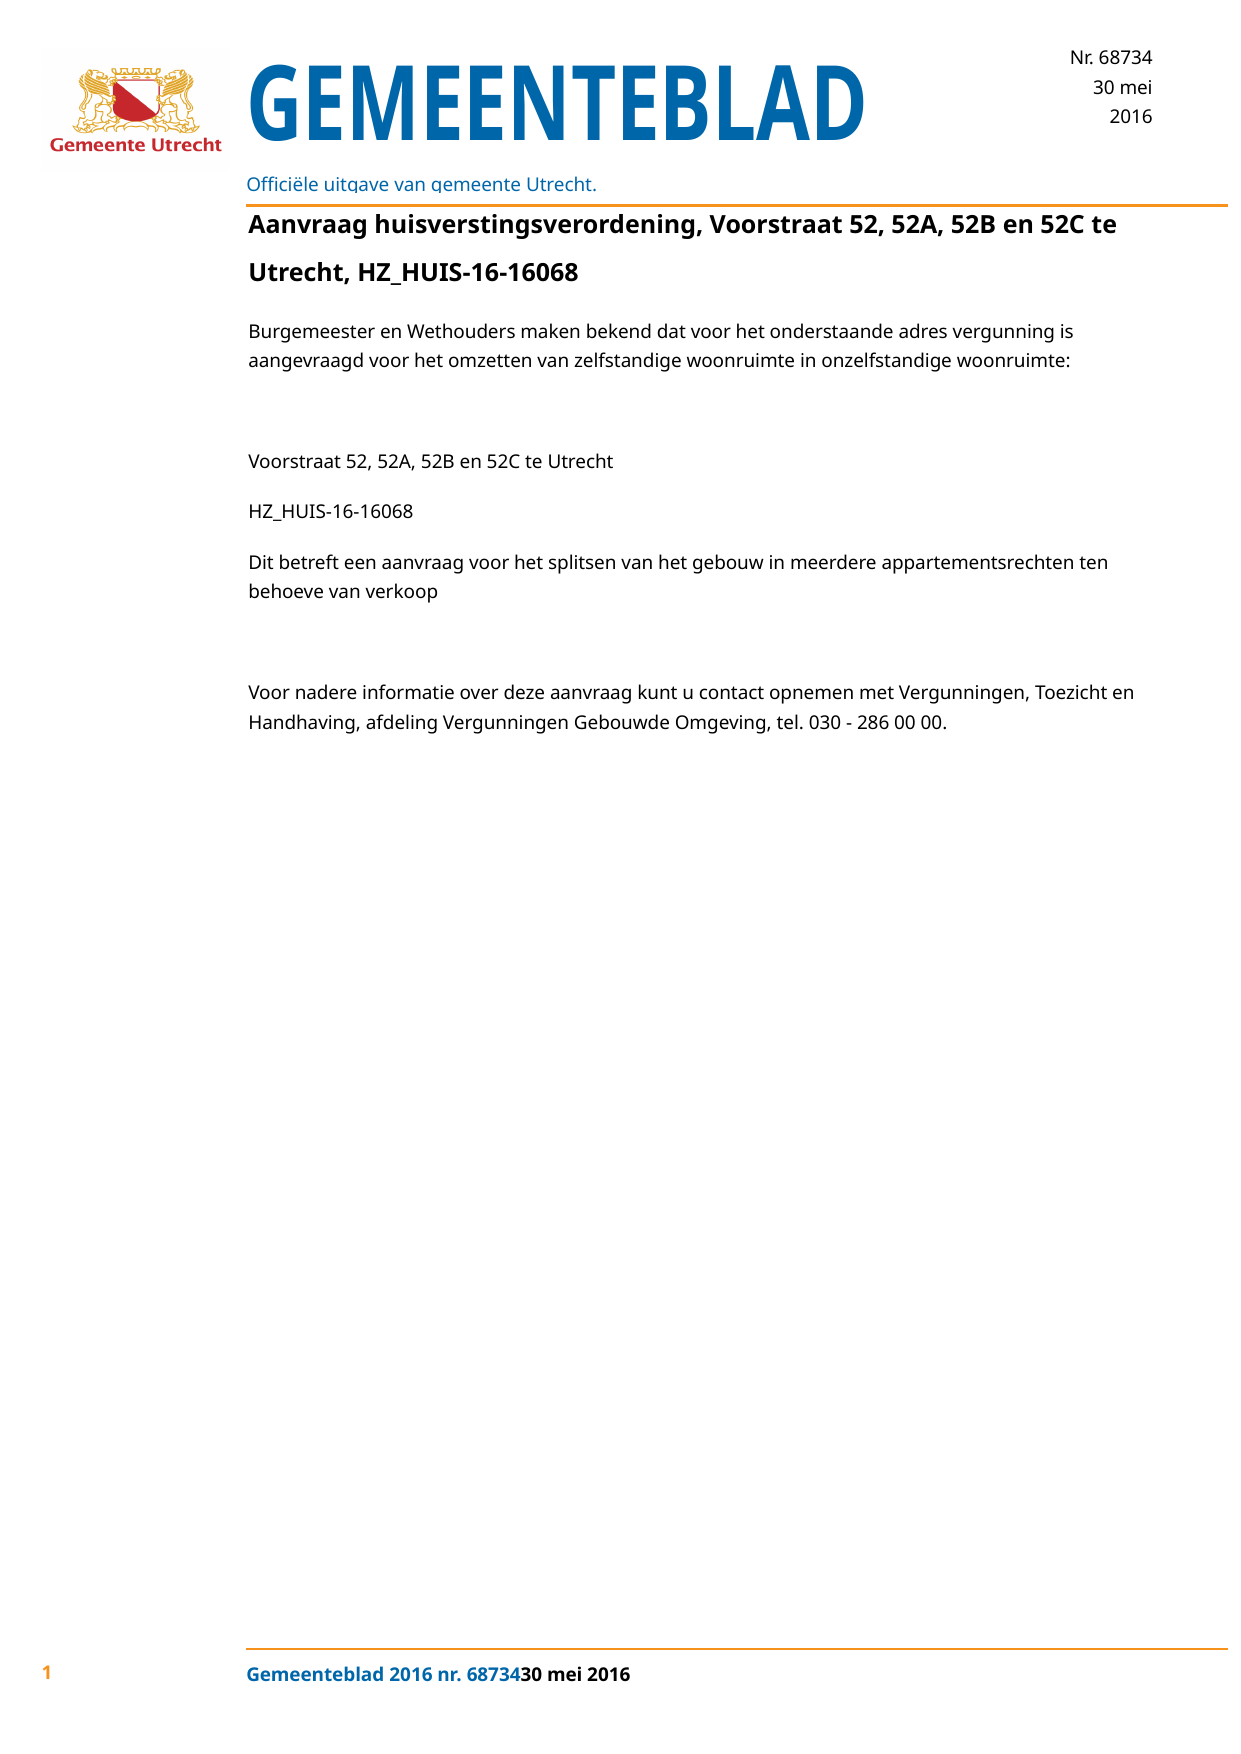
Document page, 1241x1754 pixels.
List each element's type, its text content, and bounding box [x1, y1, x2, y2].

text Burgemeester en Wethouders maken bekend dat voor het onderstaande adres vergunning is aangevraagd voor het omzetten van zelfstandige woonruimte in onzelfstandige woonruimte: [248, 318, 1152, 373]
text Aanvraag huisverstingsverordening, Voorstraat 52, 52A, 52B en 52C te Utrecht, HZ_HUIS-16-16068 [248, 207, 1152, 288]
text HZ_HUIS-16-16068 [248, 499, 1152, 524]
text Voorstraat 52, 52A, 52B en 52C te Utrecht [248, 448, 1152, 474]
text Voor nadere informatie over deze aanvraag kunt u contact opnemen met Vergunningen, Toezicht en Handhaving, afdeling Vergunningen Gebouwde Omgeving, tel. 030 - 286 00 00. [248, 679, 1152, 735]
text Dit betreft een aanvraag voor het splitsen van het gebouw in meerdere appartementsrechten ten behoeve van verkoop [248, 549, 1152, 604]
picture [41, 47, 231, 172]
